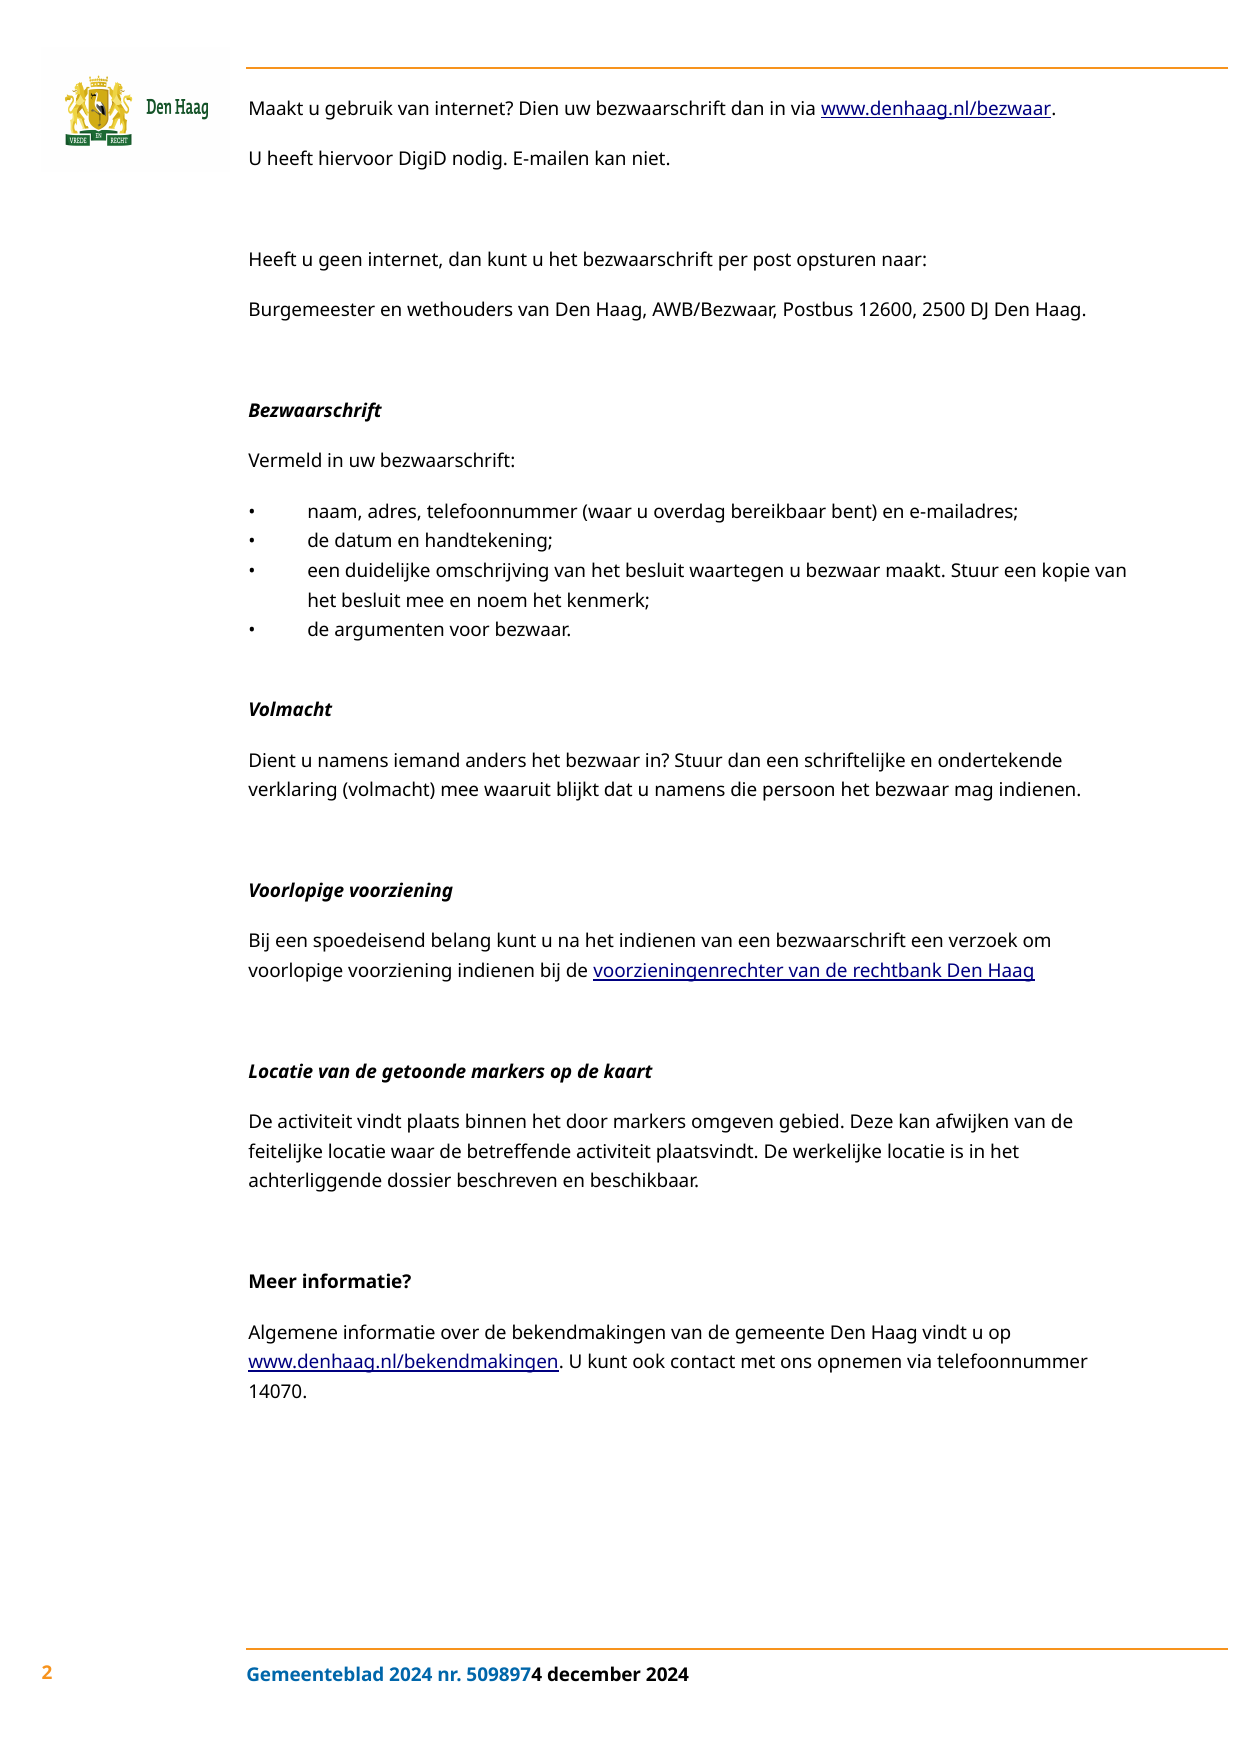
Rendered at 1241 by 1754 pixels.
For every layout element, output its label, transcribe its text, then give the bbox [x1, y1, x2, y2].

text Bij een spoedeisend belang kunt u na het indienen van een bezwaarschrift een verzoek om voorlopige voorziening indienen bij de voorzieningenrechter van de rechtbank Den Haag [248, 928, 1152, 983]
text De activiteit vindt plaats binnen het door markers omgeven gebied. Deze kan afwijken van de feitelijke locatie waar de betreffende activiteit plaatsvindt. De werkelijke locatie is in het achterliggende dossier beschreven en beschikbaar. [248, 1108, 1152, 1193]
list de datum en handtekening; [248, 528, 1152, 553]
text Algemene informatie over de bekendmakingen van de gemeente Den Haag vindt u op www.denhaag.nl/bekendmakingen. U kunt ook contact met ons opnemen via telefoonnummer 14070. [248, 1319, 1152, 1404]
text Vermeld in uw bezwaarschrift: [248, 448, 1152, 473]
text Heeft u geen internet, dan kunt u het bezwaarschrift per post opsturen naar: [248, 246, 1152, 272]
list een duidelijke omschrijving van het besluit waartegen u bezwaar maakt. Stuur een kopie van het besluit mee en noem het kenmerk; [248, 557, 1152, 613]
text Burgemeester en wethouders van Den Haag, AWB/Bezwaar, Postbus 12600, 2500 DJ Den Haag. [248, 296, 1152, 322]
text Maakt u gebruik van internet? Dien uw bezwaarschrift dan in via www.denhaag.nl/bezwaar. [248, 95, 1152, 121]
list de argumenten voor bezwaar. [248, 616, 1152, 642]
text Voorlopige voorziening [248, 877, 1152, 903]
text Dient u namens iemand anders het bezwaar in? Stuur dan een schriftelijke en ondertekende verklaring (volmacht) mee waaruit blijkt dat u namens die persoon het bezwaar mag indienen. [248, 747, 1152, 802]
text Bezwaarschrift [248, 397, 1152, 423]
list naam, adres, telefoonnummer (waar u overdag bereikbaar bent) en e-mailadres; [248, 498, 1152, 524]
text Locatie van de getoonde markers op de kaart [248, 1058, 1152, 1084]
text Volmacht [248, 696, 1152, 722]
text U heeft hiervoor DigiD nodig. E-mailen kan niet. [248, 145, 1152, 171]
text Meer informatie? [248, 1268, 1152, 1294]
picture [41, 47, 231, 172]
